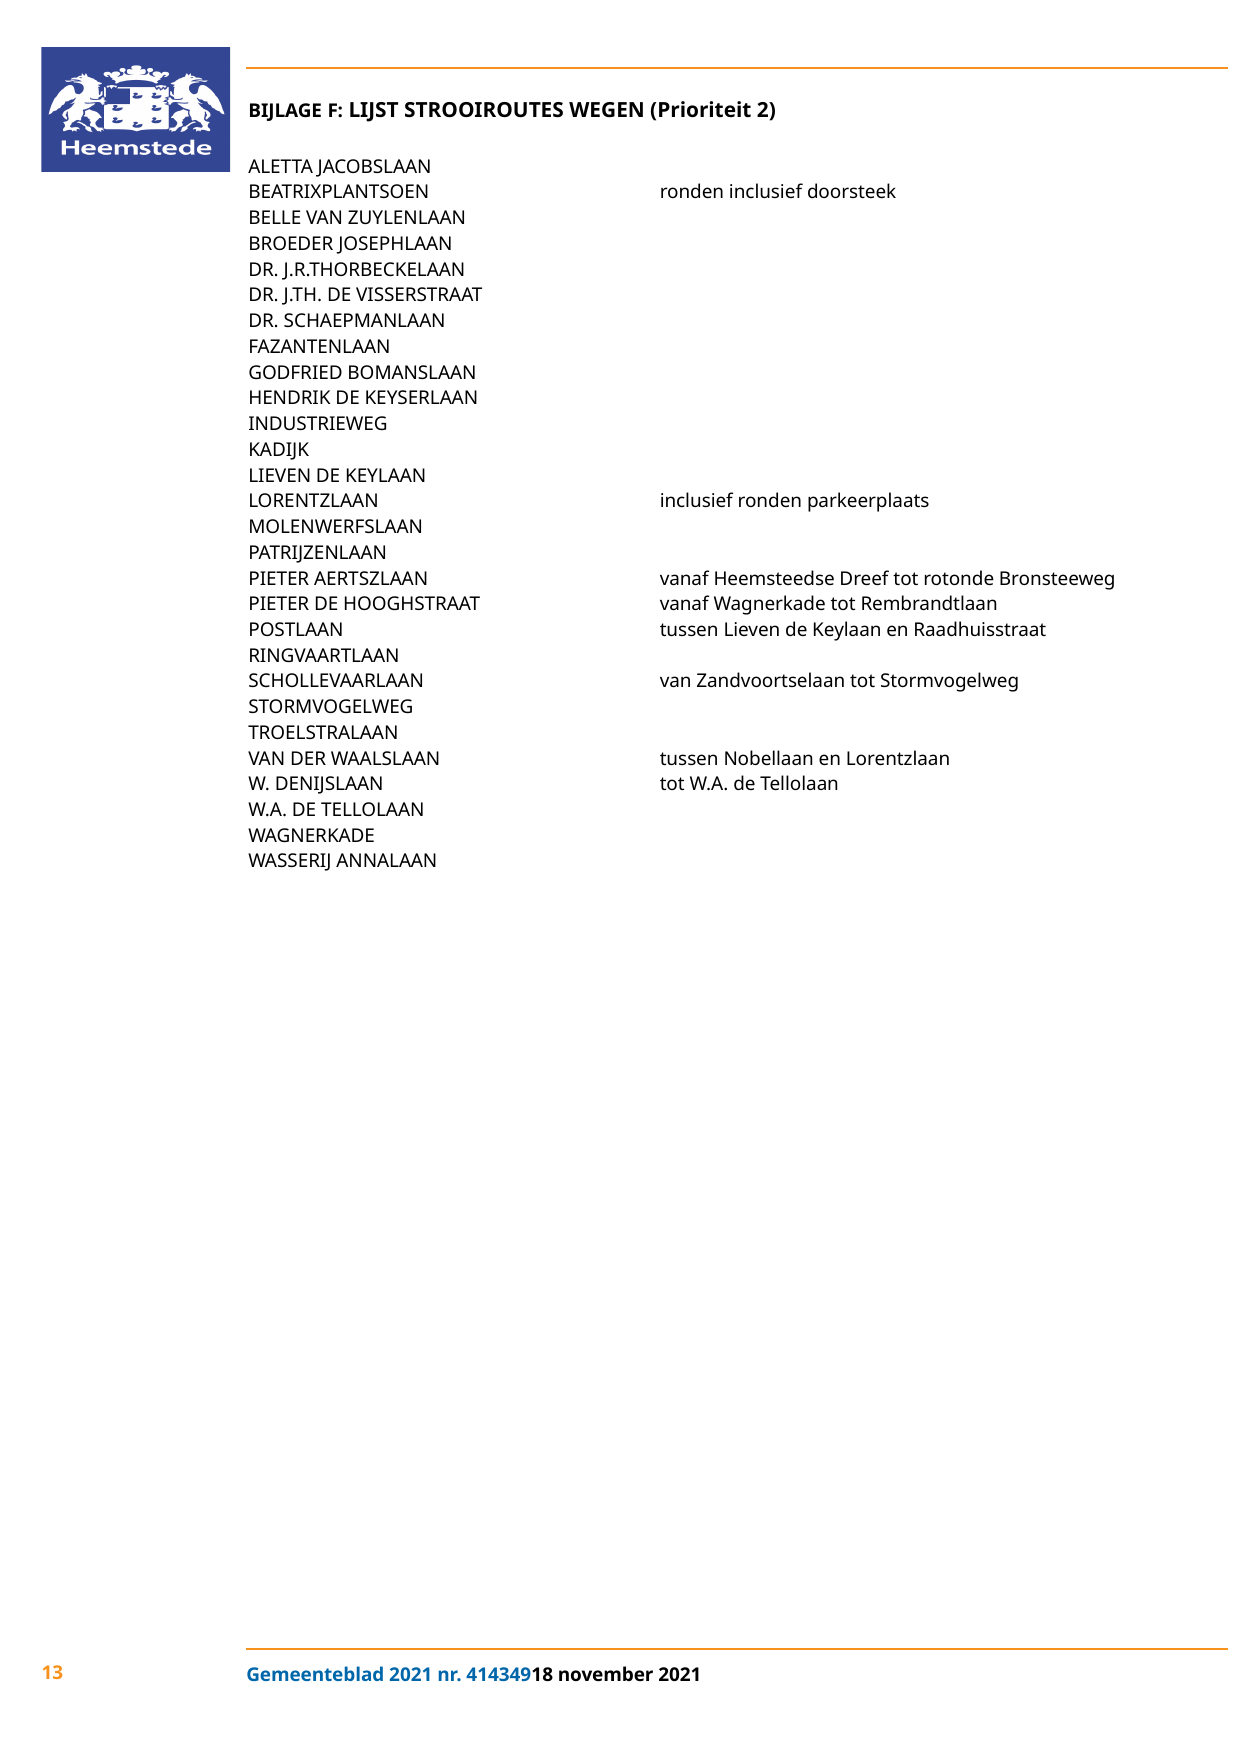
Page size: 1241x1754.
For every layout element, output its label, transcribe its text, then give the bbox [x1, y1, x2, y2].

table_cell [660, 693, 1152, 719]
table_cell TROELSTRALAAN [248, 719, 659, 745]
table_cell ronden inclusief doorsteek [660, 179, 1152, 204]
table_cell [660, 410, 1152, 436]
table_cell W.A. DE TELLOLAAN [248, 796, 659, 822]
table_cell [660, 513, 1152, 539]
table_cell PIETER AERTSZLAAN [248, 565, 659, 590]
table_cell [660, 436, 1152, 462]
table_cell [660, 359, 1152, 384]
table_cell DR. J.TH. DE VISSERSTRAAT [248, 282, 659, 307]
table_cell [660, 205, 1152, 230]
table_cell W. DENIJSLAAN [248, 771, 659, 796]
table_cell vanaf Wagnerkade tot Rembrandtlaan [660, 590, 1152, 616]
table_cell BEATRIXPLANTSOEN [248, 179, 659, 204]
table_cell tot W.A. de Tellolaan [660, 771, 1152, 796]
table_cell BROEDER JOSEPHLAAN [248, 230, 659, 256]
table_cell [660, 822, 1152, 848]
table_cell [660, 333, 1152, 359]
table_cell [660, 282, 1152, 307]
table_cell FAZANTENLAAN [248, 333, 659, 359]
table_cell PIETER DE HOOGHSTRAAT [248, 590, 659, 616]
table_cell POSTLAAN [248, 616, 659, 642]
table_cell MOLENWERFSLAAN [248, 513, 659, 539]
table_cell DR. J.R.THORBECKELAAN [248, 256, 659, 282]
table_cell [660, 796, 1152, 822]
table_cell HENDRIK DE KEYSERLAAN [248, 385, 659, 410]
table_cell [660, 462, 1152, 487]
picture [41, 47, 231, 172]
table_cell VAN DER WAALSLAAN [248, 745, 659, 771]
table_cell tussen Lieven de Keylaan en Raadhuisstraat [660, 616, 1152, 642]
table_cell [660, 848, 1152, 873]
table_cell PATRIJZENLAAN [248, 539, 659, 565]
table_cell DR. SCHAEPMANLAAN [248, 308, 659, 333]
table_cell [660, 719, 1152, 745]
table_cell INDUSTRIEWEG [248, 410, 659, 436]
table_cell inclusief ronden parkeerplaats [660, 488, 1152, 513]
table_cell [660, 308, 1152, 333]
table_cell [660, 385, 1152, 410]
table_cell [660, 230, 1152, 256]
table_cell van Zandvoortselaan tot Stormvogelweg [660, 668, 1152, 693]
table_cell WAGNERKADE [248, 822, 659, 848]
table_cell [660, 256, 1152, 282]
table_cell [660, 539, 1152, 565]
table_cell KADIJK [248, 436, 659, 462]
table_header [660, 153, 1152, 179]
table_header ALETTA JACOBSLAAN [248, 153, 659, 179]
table_cell STORMVOGELWEG [248, 693, 659, 719]
table_cell WASSERIJ ANNALAAN [248, 848, 659, 873]
table_cell [660, 642, 1152, 668]
table_cell BELLE VAN ZUYLENLAAN [248, 205, 659, 230]
text BIJLAGE F: LIJST STROOIROUTES WEGEN (Prioriteit 2) [248, 95, 1152, 123]
table_cell SCHOLLEVAARLAAN [248, 668, 659, 693]
table_cell vanaf Heemsteedse Dreef tot rotonde Bronsteeweg [660, 565, 1152, 590]
table_cell tussen Nobellaan en Lorentzlaan [660, 745, 1152, 771]
table_cell LIEVEN DE KEYLAAN [248, 462, 659, 487]
table_cell LORENTZLAAN [248, 488, 659, 513]
table_cell GODFRIED BOMANSLAAN [248, 359, 659, 384]
table_cell RINGVAARTLAAN [248, 642, 659, 668]
